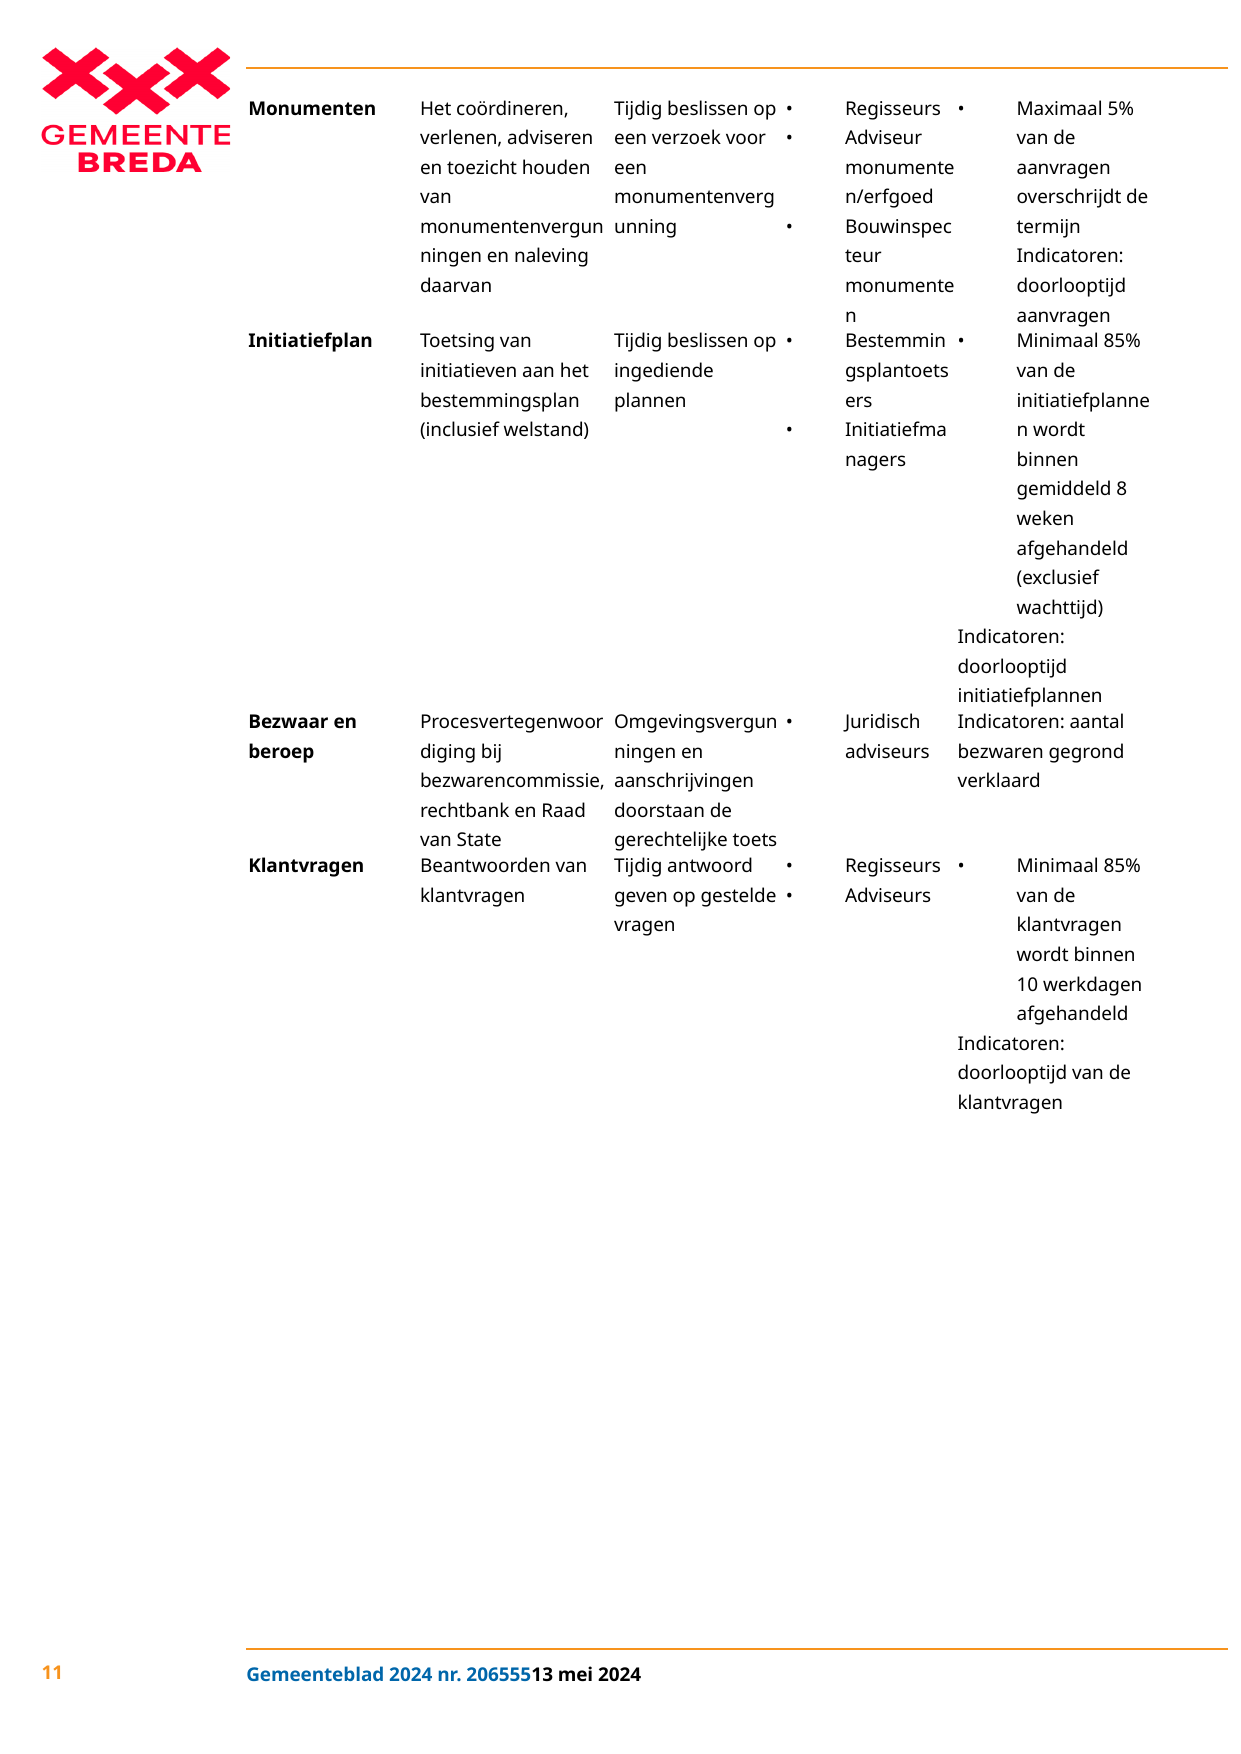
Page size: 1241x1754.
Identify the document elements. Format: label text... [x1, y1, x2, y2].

table_cell Het coördineren, verlenen, adviseren en toezicht houden van monumentenvergunningen en naleving daarvan [420, 95, 614, 328]
table_cell Procesvertegenwoordiging bij bezwarencommissie, rechtbank en Raad van State [420, 708, 614, 852]
table_cell Minimaal 85% van de initiatiefplannen wordt binnen gemiddeld 8 weken afgehandeld (exclusief wachttijd) Indicatoren: doorlooptijd initiatiefplannen [958, 328, 1152, 708]
table_cell Beantwoorden van klantvragen [420, 853, 614, 1115]
picture [41, 47, 231, 172]
table_cell Klantvragen [248, 853, 420, 1115]
table_cell Tijdig beslissen op ingediende plannen [614, 328, 786, 708]
table_cell Minimaal 85% van de klantvragen wordt binnen 10 werkdagen afgehandeld Indicatoren: doorlooptijd van de klantvragen [958, 853, 1152, 1115]
table_cell Initiatiefplan [248, 328, 420, 708]
table_cell Tijdig antwoord geven op gestelde vragen [614, 853, 786, 1115]
table_cell Maximaal 5% van de aanvragen overschrijdt de termijn Indicatoren: doorlooptijd aanvragen [958, 95, 1152, 328]
table_cell Bezwaar en beroep [248, 708, 420, 852]
table_cell Bestemmingsplantoetsers Initiatiefmanagers [786, 328, 957, 708]
table_cell Monumenten [248, 95, 420, 328]
table_cell Indicatoren: aantal bezwaren gegrond verklaard [958, 708, 1152, 852]
table_cell Regisseurs Adviseur monumenten/erfgoed Bouwinspecteur monumenten [786, 95, 957, 328]
table_cell Omgevingsvergunningen en aanschrijvingen doorstaan de gerechtelijke toets [614, 708, 786, 852]
table_cell Regisseurs Adviseurs [786, 853, 957, 1115]
table_cell Toetsing van initiatieven aan het bestemmingsplan (inclusief welstand) [420, 328, 614, 708]
table_cell Tijdig beslissen op een verzoek voor een monumentenvergunning [614, 95, 786, 328]
table_cell Juridisch adviseurs [786, 708, 957, 852]
